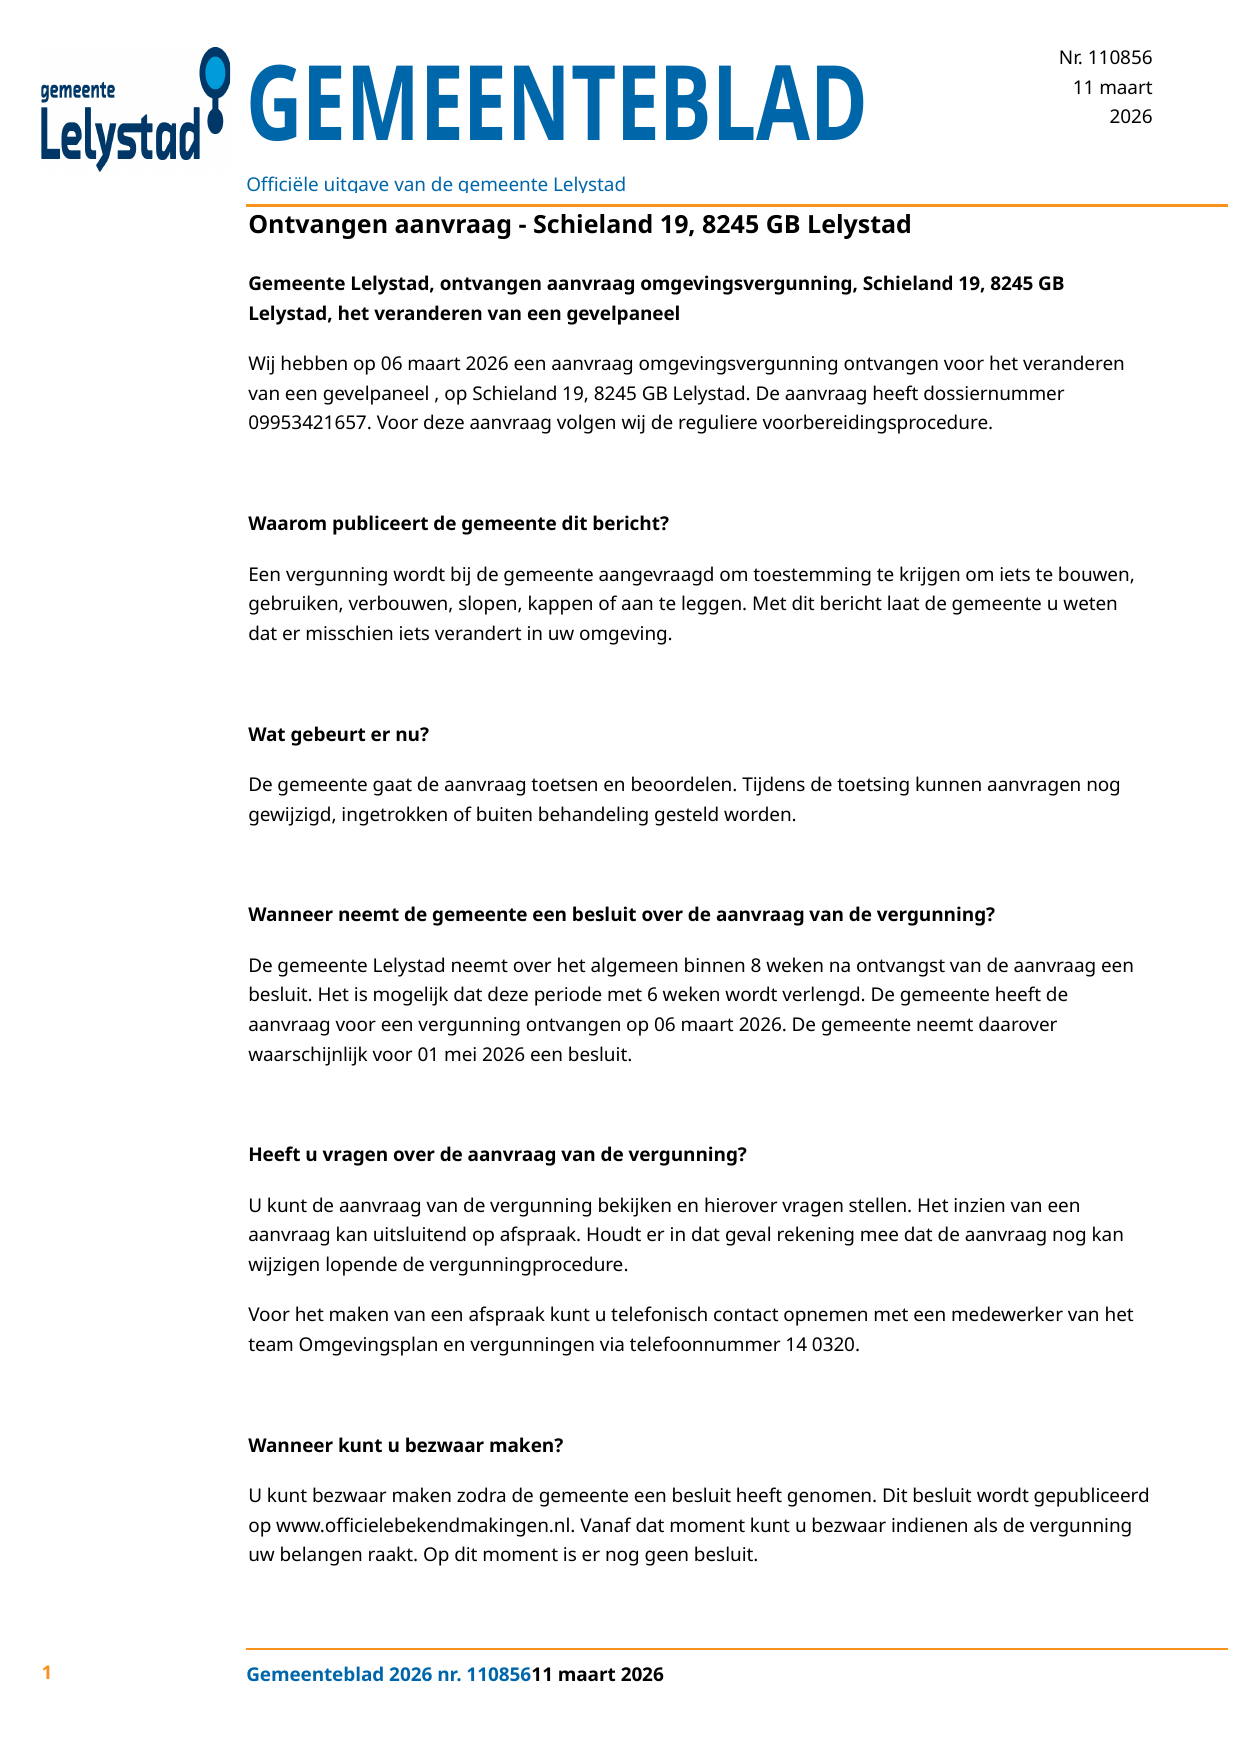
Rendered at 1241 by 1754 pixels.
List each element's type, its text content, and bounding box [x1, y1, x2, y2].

text Een vergunning wordt bij de gemeente aangevraagd om toestemming te krijgen om iets te bouwen, gebruiken, verbouwen, slopen, kappen of aan te leggen. Met dit bericht laat de gemeente u weten dat er misschien iets verandert in uw omgeving. [248, 561, 1152, 646]
text U kunt de aanvraag van de vergunning bekijken en hierover vragen stellen. Het inzien van een aanvraag kan uitsluitend op afspraak. Houdt er in dat geval rekening mee dat de aanvraag nog kan wijzigen lopende de vergunningprocedure. [248, 1192, 1152, 1277]
text Voor het maken van een afspraak kunt u telefonisch contact opnemen met een medewerker van het team Omgevingsplan en vergunningen via telefoonnummer 14 0320. [248, 1302, 1152, 1357]
text Wanneer neemt de gemeente een besluit over de aanvraag van de vergunning? [248, 902, 1152, 927]
text De gemeente Lelystad neemt over het algemeen binnen 8 weken na ontvangst van de aanvraag een besluit. Het is mogelijk dat deze periode met 6 weken wordt verlengd. De gemeente heeft de aanvraag voor een vergunning ontvangen op 06 maart 2026. De gemeente neemt daarover waarschijnlijk voor 01 mei 2026 een besluit. [248, 952, 1152, 1066]
text De gemeente gaat de aanvraag toetsen en beoordelen. Tijdens de toetsing kunnen aanvragen nog gewijzigd, ingetrokken of buiten behandeling gesteld worden. [248, 771, 1152, 826]
text Heeft u vragen over de aanvraag van de vergunning? [248, 1142, 1152, 1167]
text Wanneer kunt u bezwaar maken? [248, 1432, 1152, 1458]
text Waarom publiceert de gemeente dit bericht? [248, 510, 1152, 536]
text Wat gebeurt er nu? [248, 721, 1152, 746]
picture [41, 47, 231, 172]
text U kunt bezwaar maken zodra de gemeente een besluit heeft genomen. Dit besluit wordt gepubliceerd op www.officielebekendmakingen.nl. Vanaf dat moment kunt u bezwaar indienen als de vergunning uw belangen raakt. Op dit moment is er nog geen besluit. [248, 1482, 1152, 1567]
text Ontvangen aanvraag - Schieland 19, 8245 GB Lelystad [248, 207, 1152, 241]
text Gemeente Lelystad, ontvangen aanvraag omgevingsvergunning, Schieland 19, 8245 GB Lelystad, het veranderen van een gevelpaneel [248, 270, 1152, 326]
text Wij hebben op 06 maart 2026 een aanvraag omgevingsvergunning ontvangen voor het veranderen van een gevelpaneel , op Schieland 19, 8245 GB Lelystad. De aanvraag heeft dossiernummer 09953421657. Voor deze aanvraag volgen wij de reguliere voorbereidingsprocedure. [248, 350, 1152, 435]
